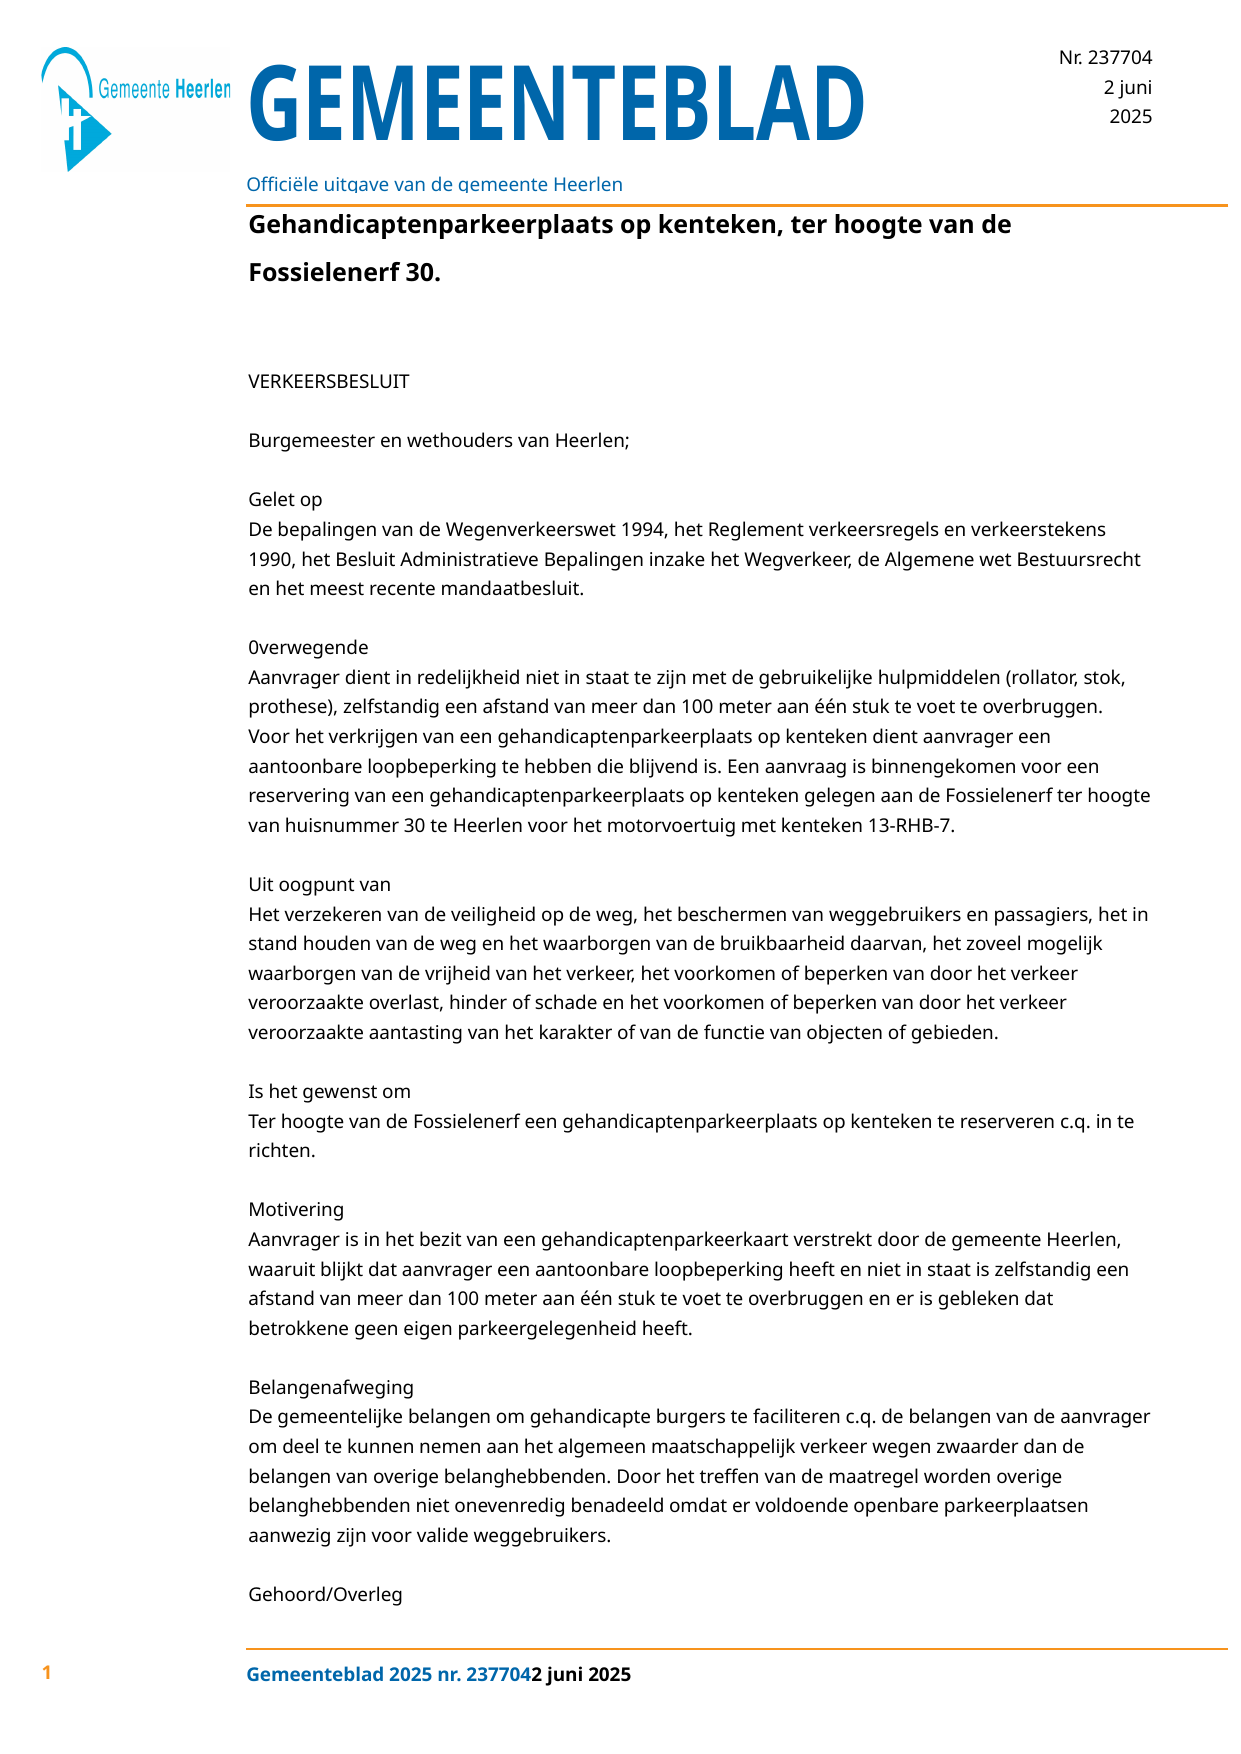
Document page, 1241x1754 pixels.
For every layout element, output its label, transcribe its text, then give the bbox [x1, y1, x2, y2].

text De gemeentelijke belangen om gehandicapte burgers te faciliteren c.q. de belangen van de aanvrager om deel te kunnen nemen aan het algemeen maatschappelijk verkeer wegen zwaarder dan de belangen van overige belanghebbenden. Door het treffen van de maatregel worden overige belanghebbenden niet onevenredig benadeeld omdat er voldoende openbare parkeerplaatsen aanwezig zijn voor valide weggebruikers. [248, 1404, 1152, 1548]
text Aanvrager is in het bezit van een gehandicaptenparkeerkaart verstrekt door de gemeente Heerlen, waaruit blijkt dat aanvrager een aantoonbare loopbeperking heeft en niet in staat is zelfstandig een afstand van meer dan 100 meter aan één stuk te voet te overbruggen en er is gebleken dat betrokkene geen eigen parkeergelegenheid heeft. [248, 1226, 1152, 1341]
text Uit oogpunt van [248, 871, 1152, 897]
text Voor het verkrijgen van een gehandicaptenparkeerplaats op kenteken dient aanvrager een aantoonbare loopbeperking te hebben die blijvend is. Een aanvraag is binnengekomen voor een reservering van een gehandicaptenparkeerplaats op kenteken gelegen aan de Fossielenerf ter hoogte van huisnummer 30 te Heerlen voor het motorvoertuig met kenteken 13-RHB-7. [248, 723, 1152, 838]
text Motivering [248, 1197, 1152, 1222]
text Aanvrager dient in redelijkheid niet in staat te zijn met de gebruikelijke hulpmiddelen (rollator, stok, prothese), zelfstandig een afstand van meer dan 100 meter aan één stuk te voet te overbruggen. [248, 664, 1152, 719]
picture [41, 47, 59, 70]
text Is het gewenst om [248, 1078, 1152, 1104]
text Burgemeester en wethouders van Heerlen; [248, 427, 1152, 453]
text Gehandicaptenparkeerplaats op kenteken, ter hoogte van de Fossielenerf 30. [248, 207, 1152, 288]
text Belangenafweging [248, 1374, 1152, 1400]
text Het verzekeren van de veiligheid op de weg, het beschermen van weggebruikers en passagiers, het in stand houden van de weg en het waarborgen van de bruikbaarheid daarvan, het zoveel mogelijk waarborgen van de vrijheid van het verkeer, het voorkomen of beperken van door het verkeer veroorzaakte overlast, hinder of schade en het voorkomen of beperken van door het verkeer veroorzaakte aantasting van het karakter of van de functie van objecten of gebieden. [248, 901, 1152, 1045]
text VERKEERSBESLUIT [248, 368, 1152, 394]
text De bepalingen van de Wegenverkeerswet 1994, het Reglement verkeersregels en verkeerstekens 1990, het Besluit Administratieve Bepalingen inzake het Wegverkeer, de Algemene wet Bestuursrecht en het meest recente mandaatbesluit. [248, 516, 1152, 601]
picture [41, 47, 231, 172]
text Ter hoogte van de Fossielenerf een gehandicaptenparkeerplaats op kenteken te reserveren c.q. in te richten. [248, 1108, 1152, 1163]
text Gehoord/Overleg [248, 1581, 1152, 1607]
text Gelet op [248, 487, 1152, 512]
text 0verwegende [248, 634, 1152, 660]
